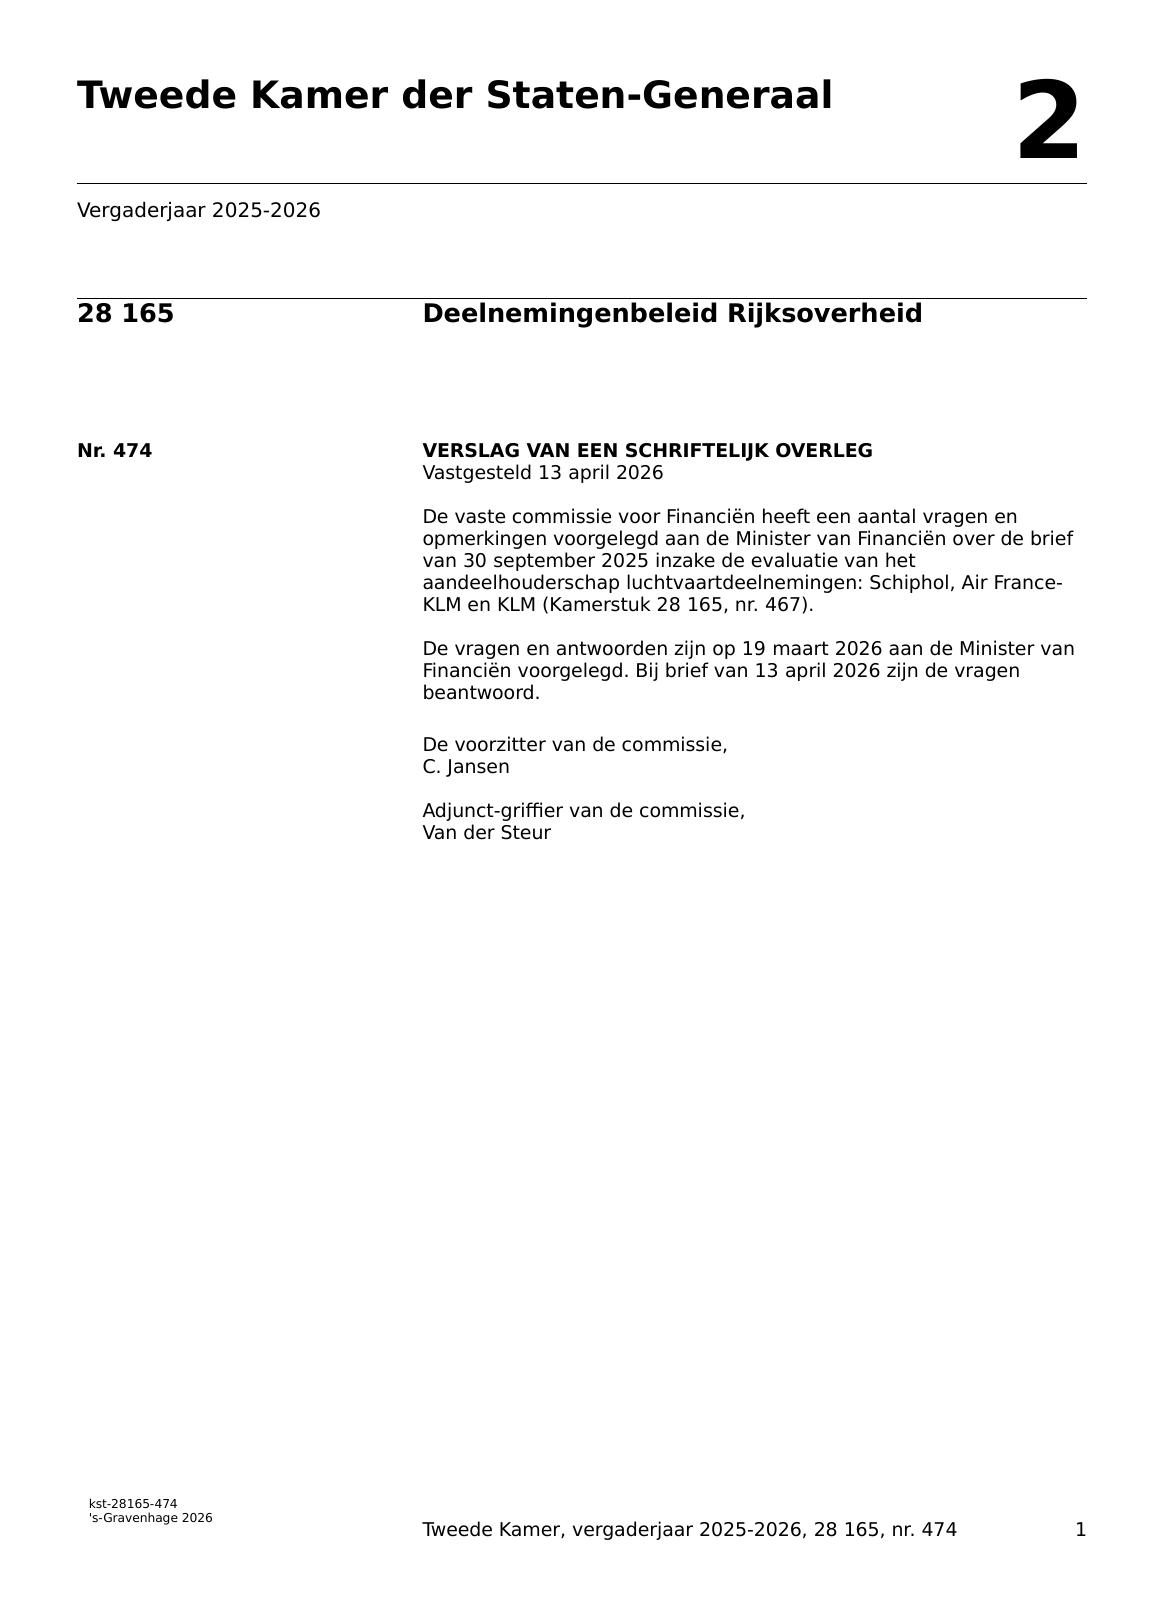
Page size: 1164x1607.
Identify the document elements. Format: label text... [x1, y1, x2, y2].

table_header Tweede Kamer der Staten-Generaal [77, 59, 886, 183]
table_header 2 [886, 59, 1087, 183]
table_cell Vergaderjaar 2025-2026 [77, 184, 1087, 298]
subtitle 28 165 Deelnemingenbeleid Rijksoverheid [77, 299, 1087, 329]
text Vastgesteld 13 april 2026 [422, 462, 1087, 484]
text 's-Gravenhage 2026 [88, 1511, 323, 1525]
subtitle Nr. 474 VERSLAG VAN EEN SCHRIFTELIJK OVERLEG [77, 440, 1087, 462]
text De vragen en antwoorden zijn op 19 maart 2026 aan de Minister van Financiën voorgelegd. Bij brief van 13 april 2026 zijn de vragen beantwoord. [422, 638, 1087, 704]
text De voorzitter van de commissie, C. Jansen [422, 734, 1087, 778]
text Adjunct-griffier van de commissie, Van der Steur [422, 800, 1087, 844]
text kst-28165-474 [88, 1497, 323, 1511]
text De vaste commissie voor Financiën heeft een aantal vragen en opmerkingen voorgelegd aan de Minister van Financiën over de brief van 30 september 2025 inzake de evaluatie van het aandeelhouderschap luchtvaartdeelnemingen: Schiphol, Air France-KLM en KLM (Kamerstuk 28 165, nr. 467). [422, 506, 1087, 616]
